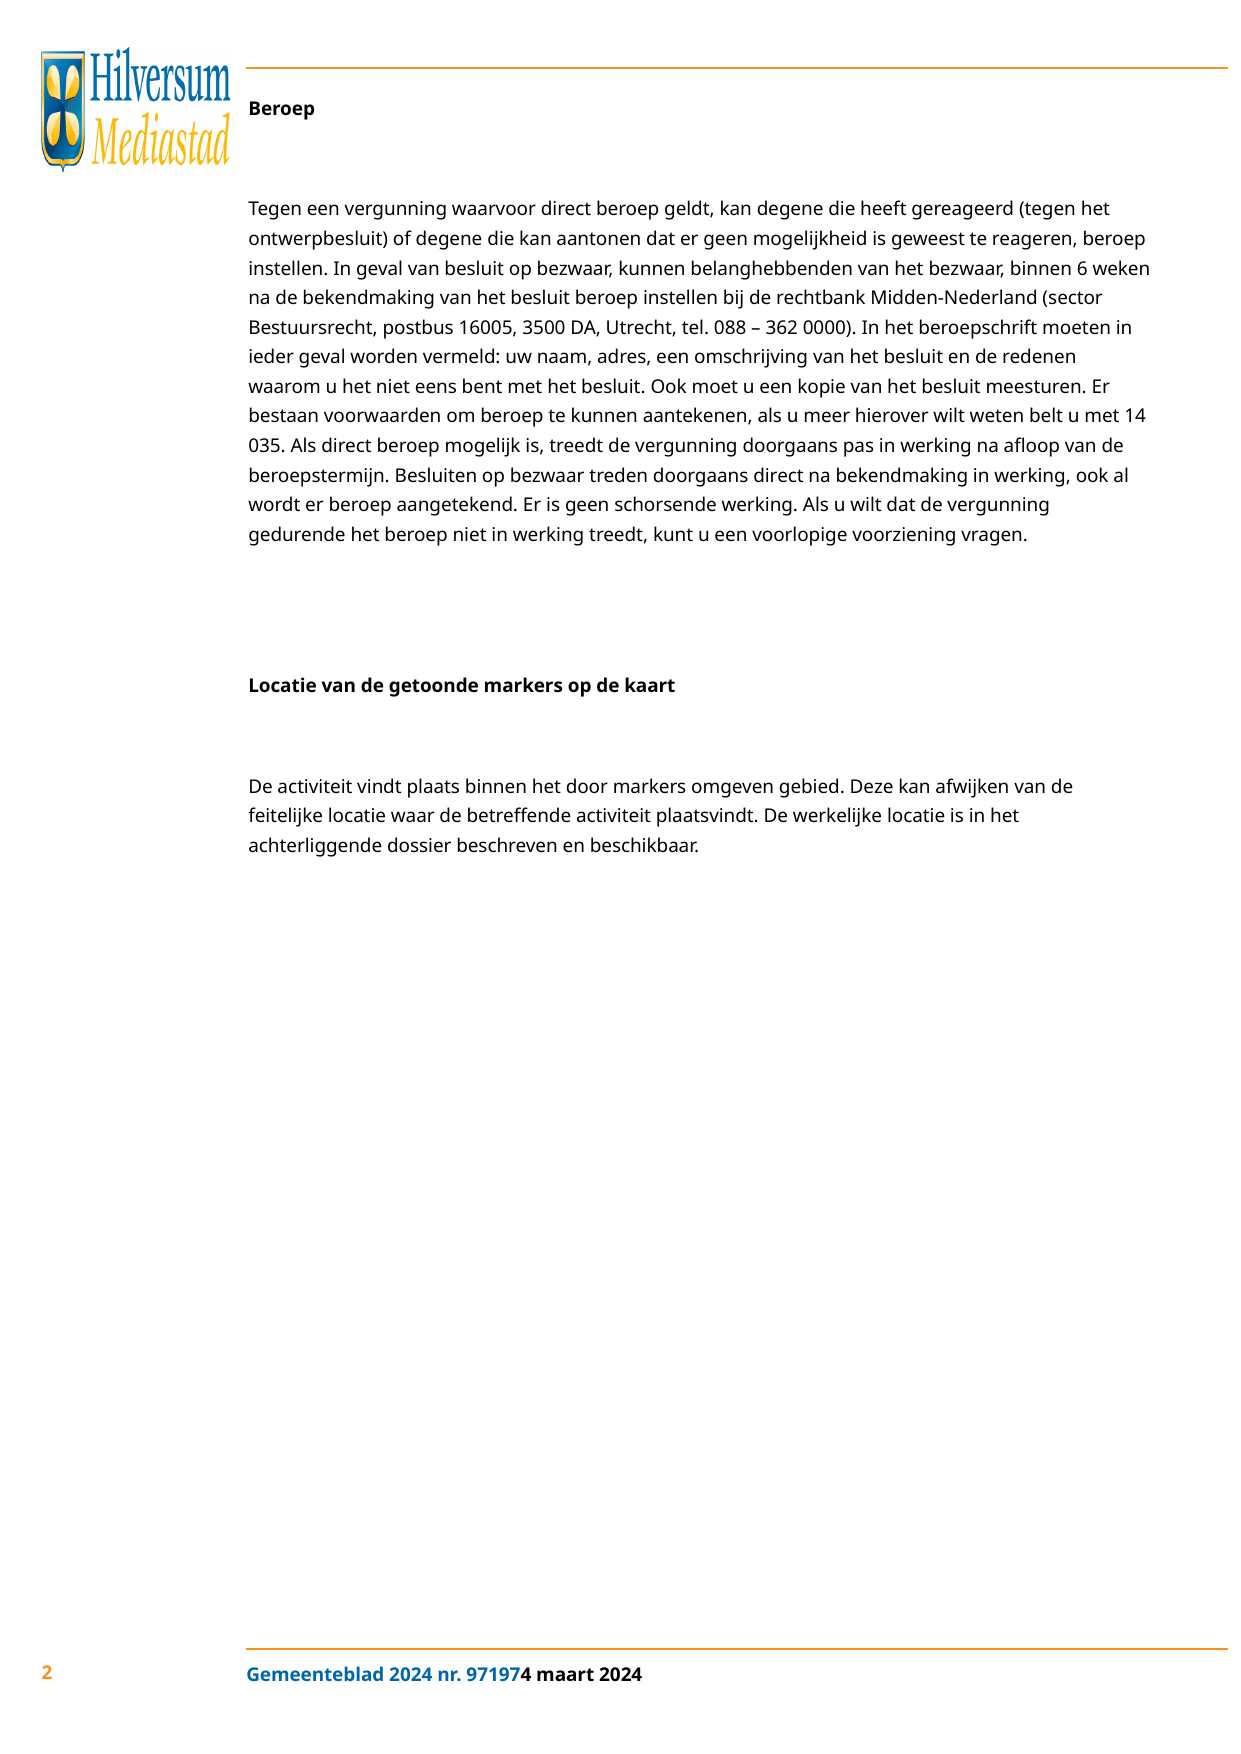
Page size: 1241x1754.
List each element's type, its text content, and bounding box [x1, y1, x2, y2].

text Beroep [248, 95, 1152, 121]
text De activiteit vindt plaats binnen het door markers omgeven gebied. Deze kan afwijken van de feitelijke locatie waar de betreffende activiteit plaatsvindt. De werkelijke locatie is in het achterliggende dossier beschreven en beschikbaar. [248, 773, 1152, 858]
text Locatie van de getoonde markers op de kaart [248, 672, 1152, 698]
text Tegen een vergunning waarvoor direct beroep geldt, kan degene die heeft gereageerd (tegen het ontwerpbesluit) of degene die kan aantonen dat er geen mogelijkheid is geweest te reageren, beroep instellen. In geval van besluit op bezwaar, kunnen belanghebbenden van het bezwaar, binnen 6 weken na de bekendmaking van het besluit beroep instellen bij de rechtbank Midden-Nederland (sector Bestuursrecht, postbus 16005, 3500 DA, Utrecht, tel. 088 – 362 0000). In het beroepschrift moeten in ieder geval worden vermeld: uw naam, adres, een omschrijving van het besluit en de redenen waarom u het niet eens bent met het besluit. Ook moet u een kopie van het besluit meesturen. Er bestaan voorwaarden om beroep te kunnen aantekenen, als u meer hierover wilt weten belt u met 14 035. Als direct beroep mogelijk is, treedt de vergunning doorgaans pas in werking na afloop van de beroepstermijn. Besluiten op bezwaar treden doorgaans direct na bekendmaking in werking, ook al wordt er beroep aangetekend. Er is geen schorsende werking. Als u wilt dat de vergunning gedurende het beroep niet in werking treedt, kunt u een voorlopige voorziening vragen. [248, 196, 1152, 547]
picture [41, 47, 231, 172]
